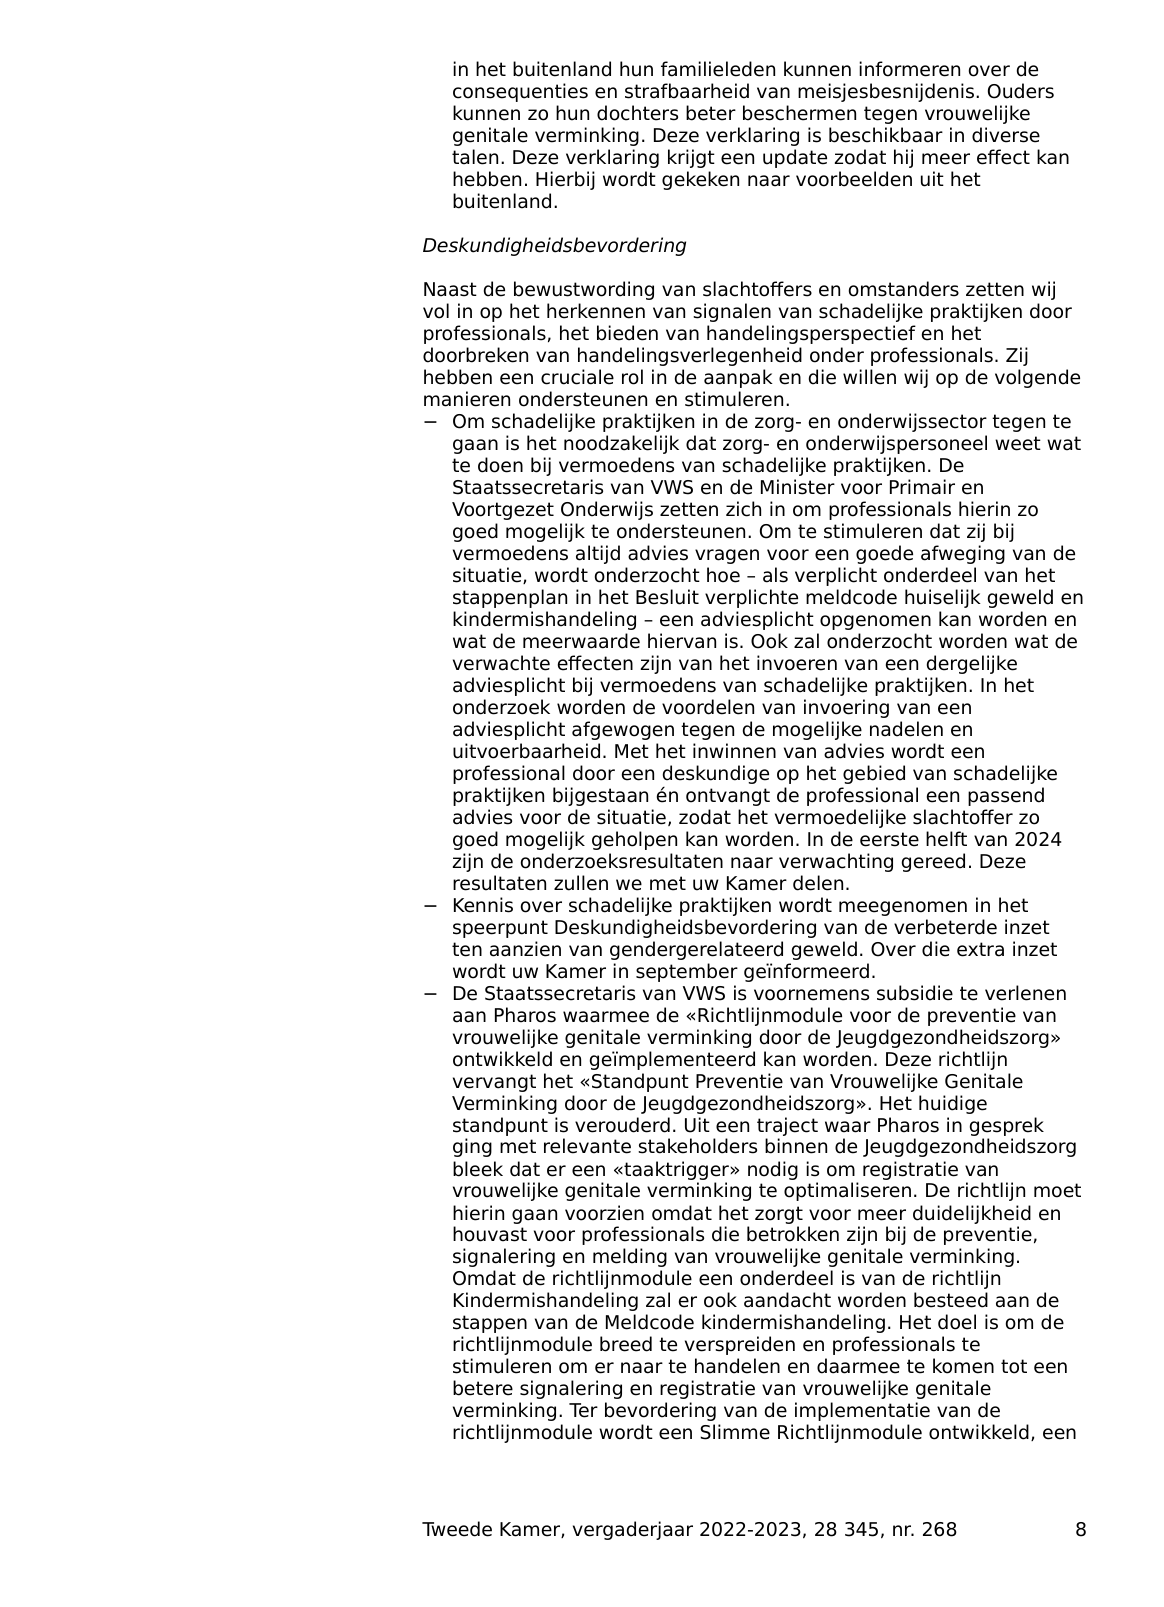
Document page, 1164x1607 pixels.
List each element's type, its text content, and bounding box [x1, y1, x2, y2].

subtitle Deskundigheidsbevordering [422, 235, 1087, 257]
text in het buitenland hun familieleden kunnen informeren over de consequenties en strafbaarheid van meisjesbesnijdenis. Ouders kunnen zo hun dochters beter beschermen tegen vrouwelijke genitale verminking. Deze verklaring is beschikbaar in diverse talen. Deze verklaring krijgt een update zodat hij meer effect kan hebben. Hierbij wordt gekeken naar voorbeelden uit het buitenland. [422, 59, 1087, 213]
text Naast de bewustwording van slachtoffers en omstanders zetten wij vol in op het herkennen van signalen van schadelijke praktijken door professionals, het bieden van handelingsperspectief en het doorbreken van handelingsverlegenheid onder professionals. Zij hebben een cruciale rol in de aanpak en die willen wij op de volgende manieren ondersteunen en stimuleren. [422, 279, 1087, 411]
text − Kennis over schadelijke praktijken wordt meegenomen in het speerpunt Deskundigheidsbevordering van de verbeterde inzet ten aanzien van gendergerelateerd geweld. Over die extra inzet wordt uw Kamer in september geïnformeerd. [422, 895, 1087, 983]
text − Om schadelijke praktijken in de zorg- en onderwijssector tegen te gaan is het noodzakelijk dat zorg- en onderwijspersoneel weet wat te doen bij vermoedens van schadelijke praktijken. De Staatssecretaris van VWS en de Minister voor Primair en Voortgezet Onderwijs zetten zich in om professionals hierin zo goed mogelijk te ondersteunen. Om te stimuleren dat zij bij vermoedens altijd advies vragen voor een goede afweging van de situatie, wordt onderzocht hoe – als verplicht onderdeel van het stappenplan in het Besluit verplichte meldcode huiselijk geweld en kindermishandeling – een adviesplicht opgenomen kan worden en wat de meerwaarde hiervan is. Ook zal onderzocht worden wat de verwachte effecten zijn van het invoeren van een dergelijke adviesplicht bij vermoedens van schadelijke praktijken. In het onderzoek worden de voordelen van invoering van een adviesplicht afgewogen tegen de mogelijke nadelen en uitvoerbaarheid. Met het inwinnen van advies wordt een professional door een deskundige op het gebied van schadelijke praktijken bijgestaan én ontvangt de professional een passend advies voor de situatie, zodat het vermoedelijke slachtoffer zo goed mogelijk geholpen kan worden. In de eerste helft van 2024 zijn de onderzoeksresultaten naar verwachting gereed. Deze resultaten zullen we met uw Kamer delen. [422, 411, 1087, 895]
text − De Staatssecretaris van VWS is voornemens subsidie te verlenen aan Pharos waarmee de «Richtlijnmodule voor de preventie van vrouwelijke genitale verminking door de Jeugdgezondheidszorg» ontwikkeld en geïmplementeerd kan worden. Deze richtlijn vervangt het «Standpunt Preventie van Vrouwelijke Genitale Verminking door de Jeugdgezondheidszorg». Het huidige standpunt is verouderd. Uit een traject waar Pharos in gesprek ging met relevante stakeholders binnen de Jeugdgezondheidszorg bleek dat er een «taaktrigger» nodig is om registratie van vrouwelijke genitale verminking te optimaliseren. De richtlijn moet hierin gaan voorzien omdat het zorgt voor meer duidelijkheid en houvast voor professionals die betrokken zijn bij de preventie, signalering en melding van vrouwelijke genitale verminking. Omdat de richtlijnmodule een onderdeel is van de richtlijn Kindermishandeling zal er ook aandacht worden besteed aan de stappen van de Meldcode kindermishandeling. Het doel is om de richtlijnmodule breed te verspreiden en professionals te stimuleren om er naar te handelen en daarmee te komen tot een betere signalering en registratie van vrouwelijke genitale verminking. Ter bevordering van de implementatie van de richtlijnmodule wordt een Slimme Richtlijnmodule ontwikkeld, een [422, 983, 1087, 1444]
